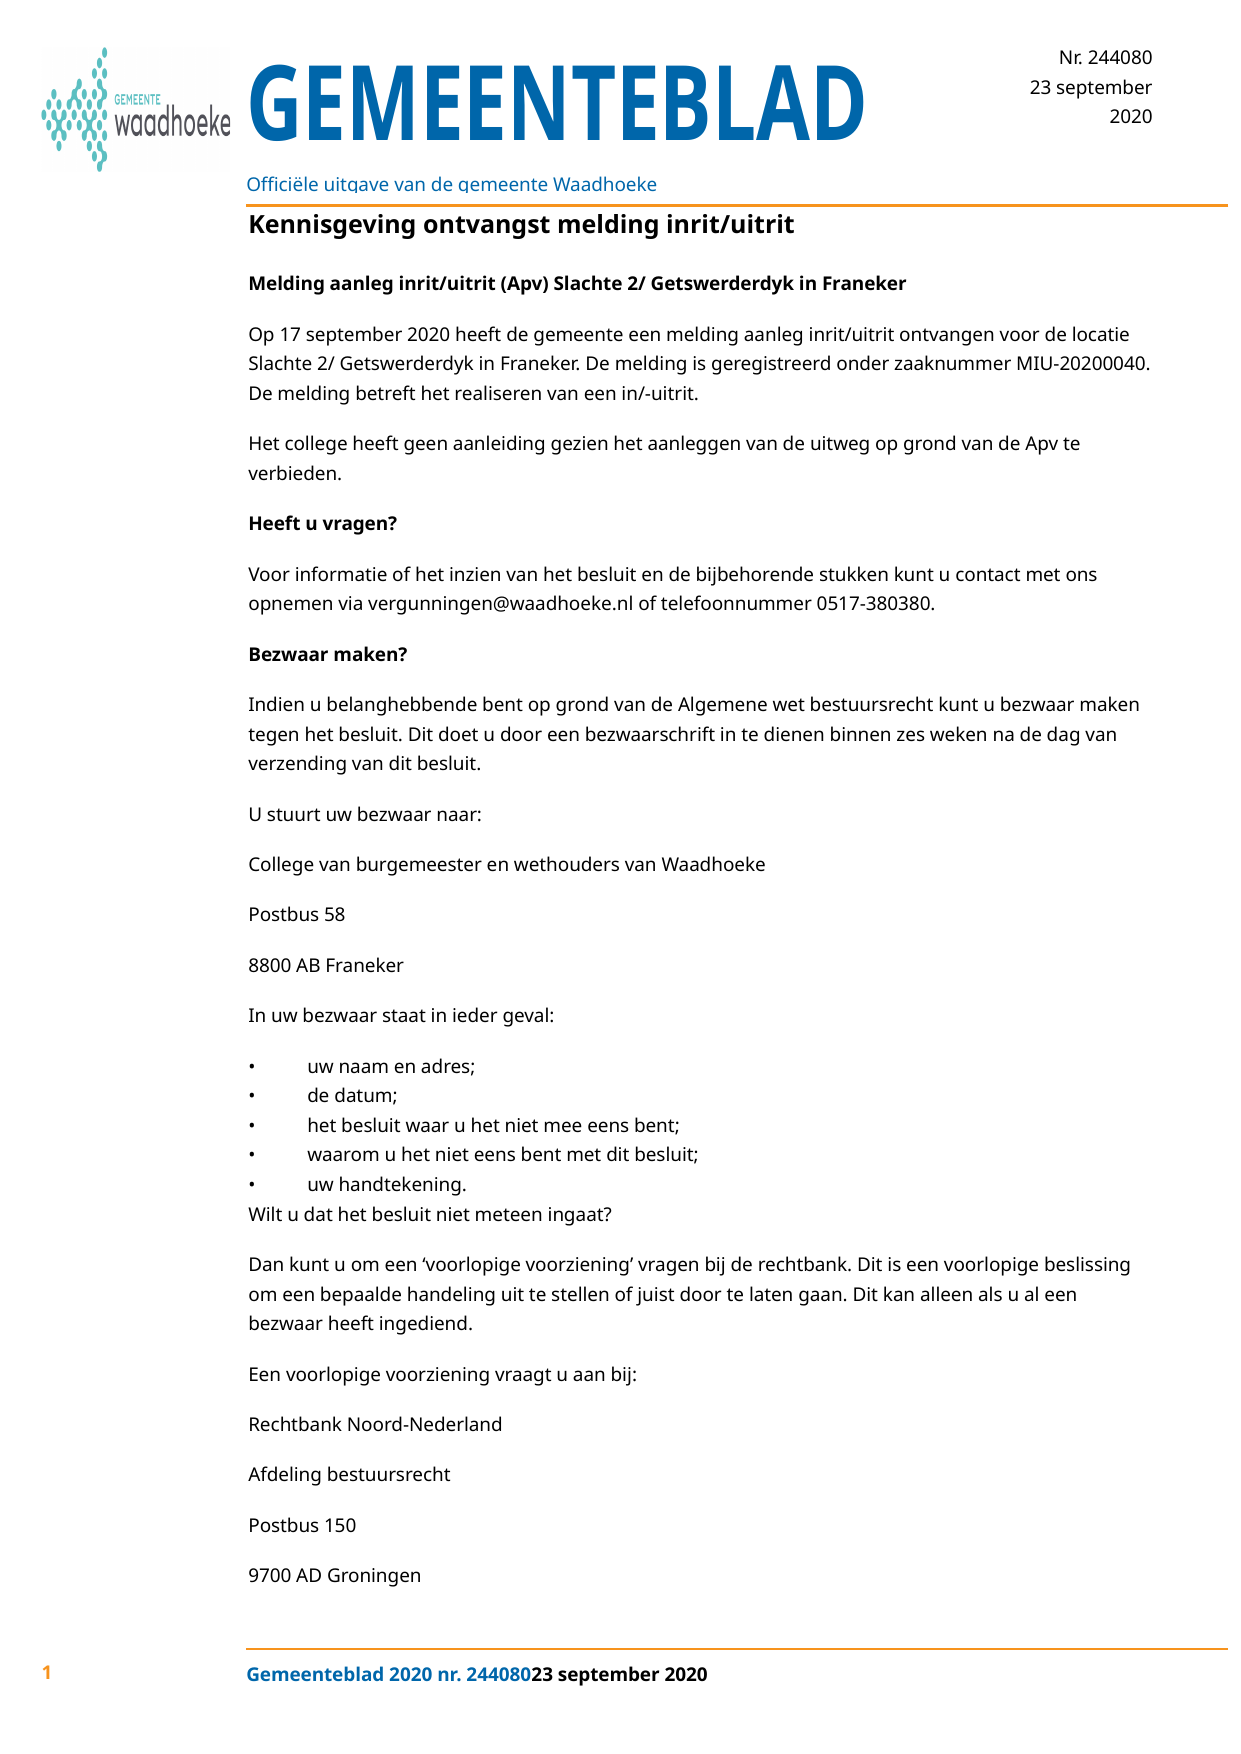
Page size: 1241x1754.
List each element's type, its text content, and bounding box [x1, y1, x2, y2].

text Postbus 58 [248, 902, 1152, 927]
picture [41, 47, 231, 172]
text Dan kunt u om een ‘voorlopige voorziening’ vragen bij de rechtbank. Dit is een voorlopige beslissing om een bepaalde handeling uit te stellen of juist door te laten gaan. Dit kan alleen als u al een bezwaar heeft ingediend. [248, 1251, 1152, 1336]
text Wilt u dat het besluit niet meteen ingaat? [248, 1201, 1152, 1226]
text U stuurt uw bezwaar naar: [248, 801, 1152, 826]
list uw handtekening. [248, 1171, 1152, 1197]
list waarom u het niet eens bent met dit besluit; [248, 1142, 1152, 1167]
text Melding aanleg inrit/uitrit (Apv) Slachte 2/ Getswerderdyk in Franeker [248, 270, 1152, 296]
text Kennisgeving ontvangst melding inrit/uitrit [248, 207, 1152, 241]
text Heeft u vragen? [248, 510, 1152, 536]
text Postbus 150 [248, 1512, 1152, 1538]
text Voor informatie of het inzien van het besluit en de bijbehorende stukken kunt u contact met ons opnemen via vergunningen@waadhoeke.nl of telefoonnummer 0517-380380. [248, 561, 1152, 616]
text Een voorlopige voorziening vraagt u aan bij: [248, 1361, 1152, 1386]
list uw naam en adres; [248, 1053, 1152, 1078]
text Rechtbank Noord-Nederland [248, 1411, 1152, 1437]
text Afdeling bestuursrecht [248, 1462, 1152, 1487]
text Indien u belanghebbende bent op grond van de Algemene wet bestuursrecht kunt u bezwaar maken tegen het besluit. Dit doet u door een bezwaarschrift in te dienen binnen zes weken na de dag van verzending van dit besluit. [248, 691, 1152, 776]
text In uw bezwaar staat in ieder geval: [248, 1002, 1152, 1028]
text 8800 AB Franeker [248, 952, 1152, 978]
text Op 17 september 2020 heeft de gemeente een melding aanleg inrit/uitrit ontvangen voor de locatie Slachte 2/ Getswerderdyk in Franeker. De melding is geregistreerd onder zaaknummer MIU-20200040. De melding betreft het realiseren van een in/-uitrit. [248, 321, 1152, 406]
text Het college heeft geen aanleiding gezien het aanleggen van de uitweg op grond van de Apv te verbieden. [248, 430, 1152, 486]
list de datum; [248, 1082, 1152, 1108]
text College van burgemeester en wethouders van Waadhoeke [248, 851, 1152, 877]
list het besluit waar u het niet mee eens bent; [248, 1112, 1152, 1138]
text 9700 AD Groningen [248, 1562, 1152, 1588]
text Bezwaar maken? [248, 641, 1152, 666]
